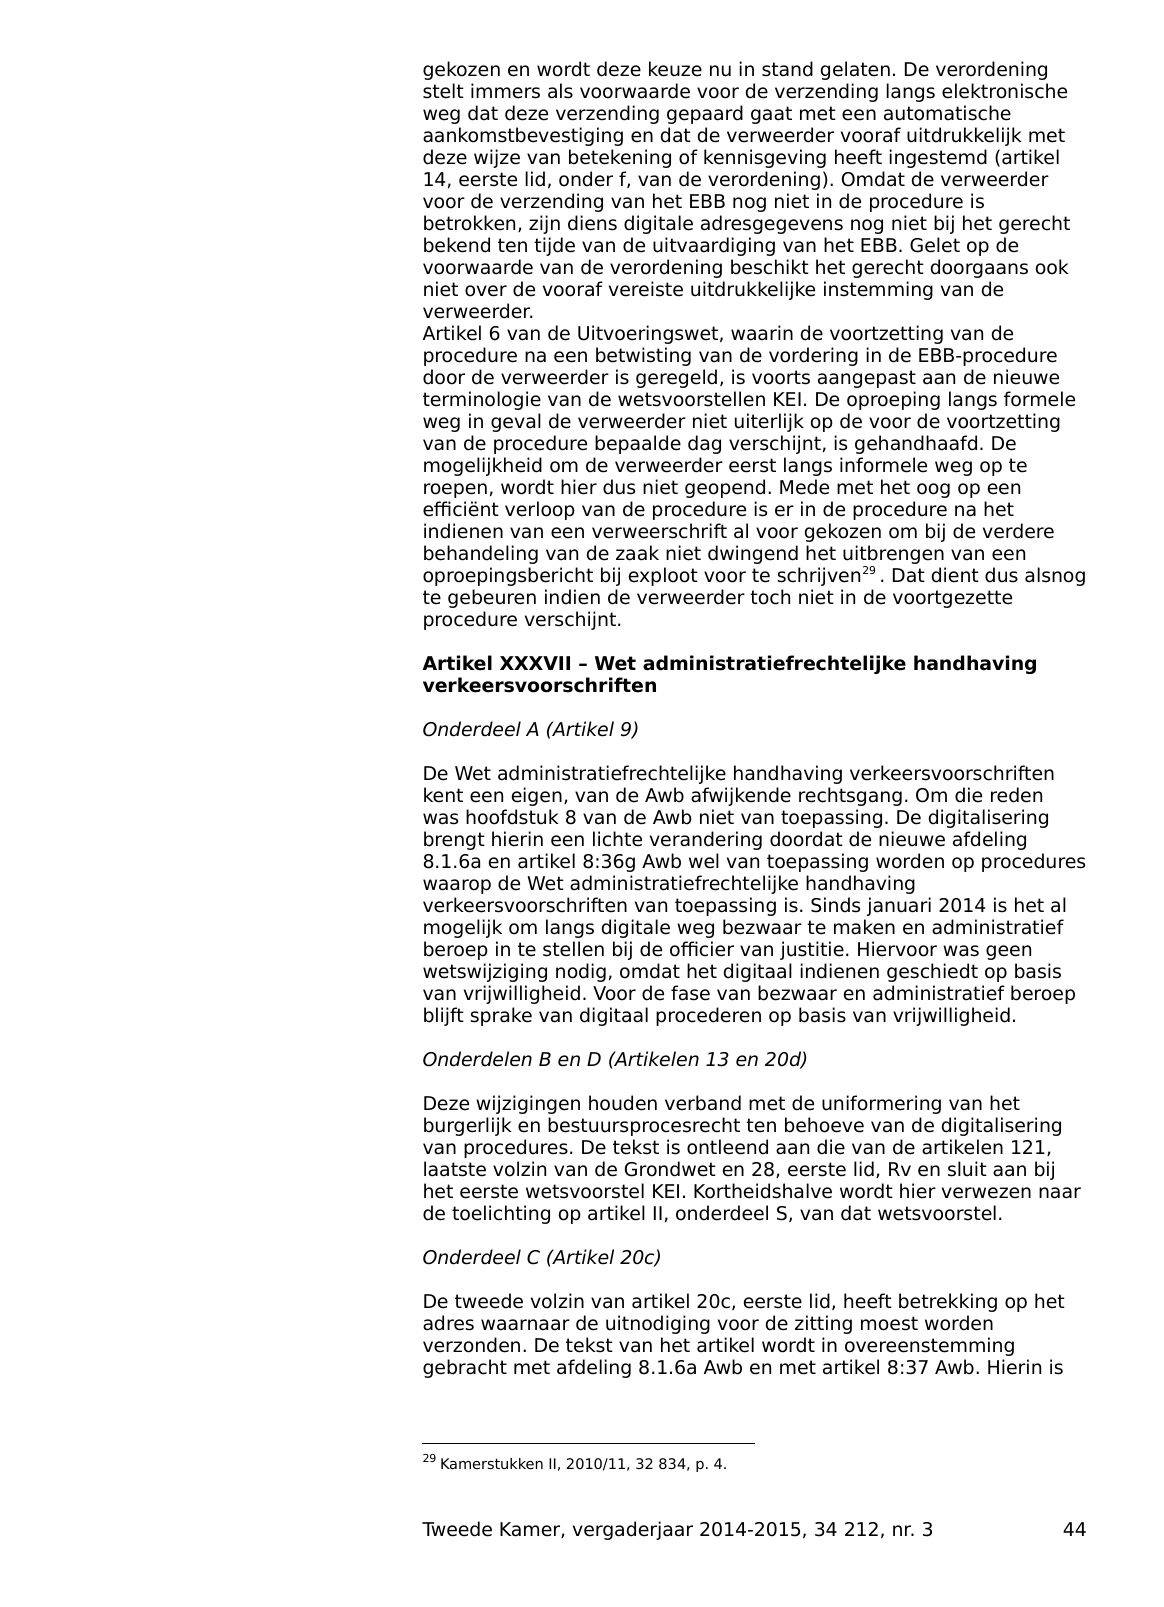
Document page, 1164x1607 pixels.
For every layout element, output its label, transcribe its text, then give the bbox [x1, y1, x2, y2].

text Kamerstukken II, 2010/11, 32 834, p. 4. [422, 1452, 1087, 1474]
text Artikel 6 van de Uitvoeringswet, waarin de voortzetting van de procedure na een betwisting van de vordering in de EBB-procedure door de verweerder is geregeld, is voorts aangepast aan de nieuwe terminologie van de wetsvoorstellen KEI. De oproeping langs formele weg in geval de verweerder niet uiterlijk op de voor de voortzetting van de procedure bepaalde dag verschijnt, is gehandhaafd. De mogelijkheid om de verweerder eerst langs informele weg op te roepen, wordt hier dus niet geopend. Mede met het oog op een efficiënt verloop van de procedure is er in de procedure na het indienen van een verweerschrift al voor gekozen om bij de verdere behandeling van de zaak niet dwingend het uitbrengen van een oproepingsbericht bij exploot voor te schrijven. Dat dient dus alsnog te gebeuren indien de verweerder toch niet in de voortgezette procedure verschijnt. [422, 323, 1087, 631]
text Deze wijzigingen houden verband met de uniformering van het burgerlijk en bestuursprocesrecht ten behoeve van de digitalisering van procedures. De tekst is ontleend aan die van de artikelen 121, laatste volzin van de Grondwet en 28, eerste lid, Rv en sluit aan bij het eerste wetsvoorstel KEI. Kortheidshalve wordt hier verwezen naar de toelichting op artikel II, onderdeel S, van dat wetsvoorstel. [422, 1093, 1087, 1225]
subtitle Onderdelen B en D (Artikelen 13 en 20d) [422, 1049, 1087, 1071]
subtitle Onderdeel A (Artikel 9) [422, 719, 1087, 741]
text gekozen en wordt deze keuze nu in stand gelaten. De verordening stelt immers als voorwaarde voor de verzending langs elektronische weg dat deze verzending gepaard gaat met een automatische aankomstbevestiging en dat de verweerder vooraf uitdrukkelijk met deze wijze van betekening of kennisgeving heeft ingestemd (artikel 14, eerste lid, onder f, van de verordening). Omdat de verweerder voor de verzending van het EBB nog niet in de procedure is betrokken, zijn diens digitale adresgegevens nog niet bij het gerecht bekend ten tijde van de uitvaardiging van het EBB. Gelet op de voorwaarde van de verordening beschikt het gerecht doorgaans ook niet over de vooraf vereiste uitdrukkelijke instemming van de verweerder. [422, 59, 1087, 323]
subtitle Onderdeel C (Artikel 20c) [422, 1247, 1087, 1269]
text De Wet administratiefrechtelijke handhaving verkeersvoorschriften kent een eigen, van de Awb afwijkende rechtsgang. Om die reden was hoofdstuk 8 van de Awb niet van toepassing. De digitalisering brengt hierin een lichte verandering doordat de nieuwe afdeling 8.1.6a en artikel 8:36g Awb wel van toepassing worden op procedures waarop de Wet administratiefrechtelijke handhaving verkeersvoorschriften van toepassing is. Sinds januari 2014 is het al mogelijk om langs digitale weg bezwaar te maken en administratief beroep in te stellen bij de officier van justitie. Hiervoor was geen wetswijziging nodig, omdat het digitaal indienen geschiedt op basis van vrijwilligheid. Voor de fase van bezwaar en administratief beroep blijft sprake van digitaal procederen op basis van vrijwilligheid. [422, 763, 1087, 1027]
text De tweede volzin van artikel 20c, eerste lid, heeft betrekking op het adres waarnaar de uitnodiging voor de zitting moest worden verzonden. De tekst van het artikel wordt in overeenstemming gebracht met afdeling 8.1.6a Awb en met artikel 8:37 Awb. Hierin is [422, 1291, 1087, 1379]
subtitle Artikel XXXVII – Wet administratiefrechtelijke handhaving verkeersvoorschriften [422, 653, 1087, 697]
